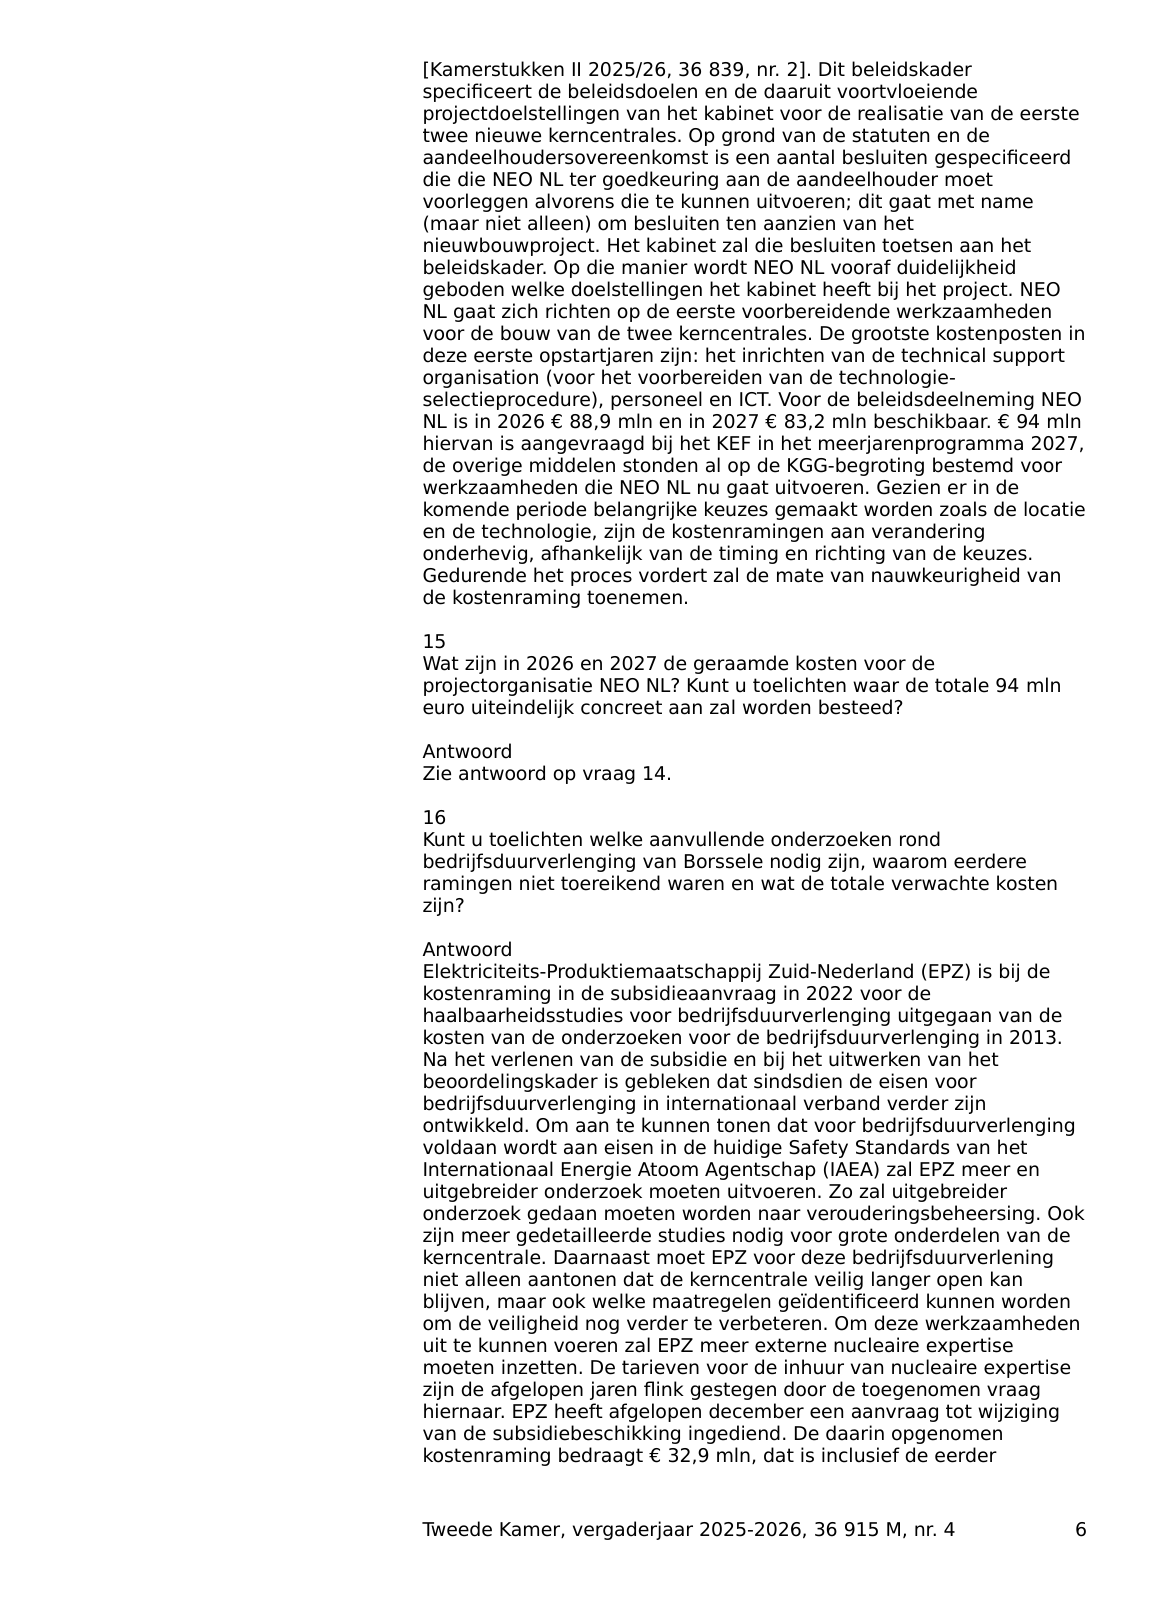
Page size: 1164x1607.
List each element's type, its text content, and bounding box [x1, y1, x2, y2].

text Antwoord [422, 741, 1087, 763]
text Antwoord [422, 939, 1087, 961]
text Kunt u toelichten welke aanvullende onderzoeken rond bedrijfsduurverlenging van Borssele nodig zijn, waarom eerdere ramingen niet toereikend waren en wat de totale verwachte kosten zijn? [422, 829, 1087, 917]
text [Kamerstukken II 2025/26, 36 839, nr. 2]. Dit beleidskader specificeert de beleidsdoelen en de daaruit voortvloeiende projectdoelstellingen van het kabinet voor de realisatie van de eerste twee nieuwe kerncentrales. Op grond van de statuten en de aandeelhoudersovereenkomst is een aantal besluiten gespecificeerd die die NEO NL ter goedkeuring aan de aandeelhouder moet voorleggen alvorens die te kunnen uitvoeren; dit gaat met name (maar niet alleen) om besluiten ten aanzien van het nieuwbouwproject. Het kabinet zal die besluiten toetsen aan het beleidskader. Op die manier wordt NEO NL vooraf duidelijkheid geboden welke doelstellingen het kabinet heeft bij het project. NEO NL gaat zich richten op de eerste voorbereidende werkzaamheden voor de bouw van de twee kerncentrales. De grootste kostenposten in deze eerste opstartjaren zijn: het inrichten van de technical support organisation (voor het voorbereiden van de technologie-selectieprocedure), personeel en ICT. Voor de beleidsdeelneming NEO NL is in 2026 € 88,9 mln en in 2027 € 83,2 mln beschikbaar. € 94 mln hiervan is aangevraagd bij het KEF in het meerjarenprogramma 2027, de overige middelen stonden al op de KGG-begroting bestemd voor werkzaamheden die NEO NL nu gaat uitvoeren. Gezien er in de komende periode belangrijke keuzes gemaakt worden zoals de locatie en de technologie, zijn de kostenramingen aan verandering onderhevig, afhankelijk van de timing en richting van de keuzes. Gedurende het proces vordert zal de mate van nauwkeurigheid van de kostenraming toenemen. [422, 59, 1087, 608]
text 16 [422, 807, 1087, 829]
text Zie antwoord op vraag 14. [422, 763, 1087, 785]
text 15 [422, 631, 1087, 653]
text Elektriciteits-Produktiemaatschappij Zuid-Nederland (EPZ) is bij de kostenraming in de subsidieaanvraag in 2022 voor de haalbaarheidsstudies voor bedrijfsduurverlenging uitgegaan van de kosten van de onderzoeken voor de bedrijfsduurverlenging in 2013. Na het verlenen van de subsidie en bij het uitwerken van het beoordelingskader is gebleken dat sindsdien de eisen voor bedrijfsduurverlenging in internationaal verband verder zijn ontwikkeld. Om aan te kunnen tonen dat voor bedrijfsduurverlenging voldaan wordt aan eisen in de huidige Safety Standards van het Internationaal Energie Atoom Agentschap (IAEA) zal EPZ meer en uitgebreider onderzoek moeten uitvoeren. Zo zal uitgebreider onderzoek gedaan moeten worden naar verouderingsbeheersing. Ook zijn meer gedetailleerde studies nodig voor grote onderdelen van de kerncentrale. Daarnaast moet EPZ voor deze bedrijfsduurverlening niet alleen aantonen dat de kerncentrale veilig langer open kan blijven, maar ook welke maatregelen geïdentificeerd kunnen worden om de veiligheid nog verder te verbeteren. Om deze werkzaamheden uit te kunnen voeren zal EPZ meer externe nucleaire expertise moeten inzetten. De tarieven voor de inhuur van nucleaire expertise zijn de afgelopen jaren flink gestegen door de toegenomen vraag hiernaar. EPZ heeft afgelopen december een aanvraag tot wijziging van de subsidiebeschikking ingediend. De daarin opgenomen kostenraming bedraagt € 32,9 mln, dat is inclusief de eerder [422, 961, 1087, 1467]
text Wat zijn in 2026 en 2027 de geraamde kosten voor de projectorganisatie NEO NL? Kunt u toelichten waar de totale 94 mln euro uiteindelijk concreet aan zal worden besteed? [422, 653, 1087, 719]
